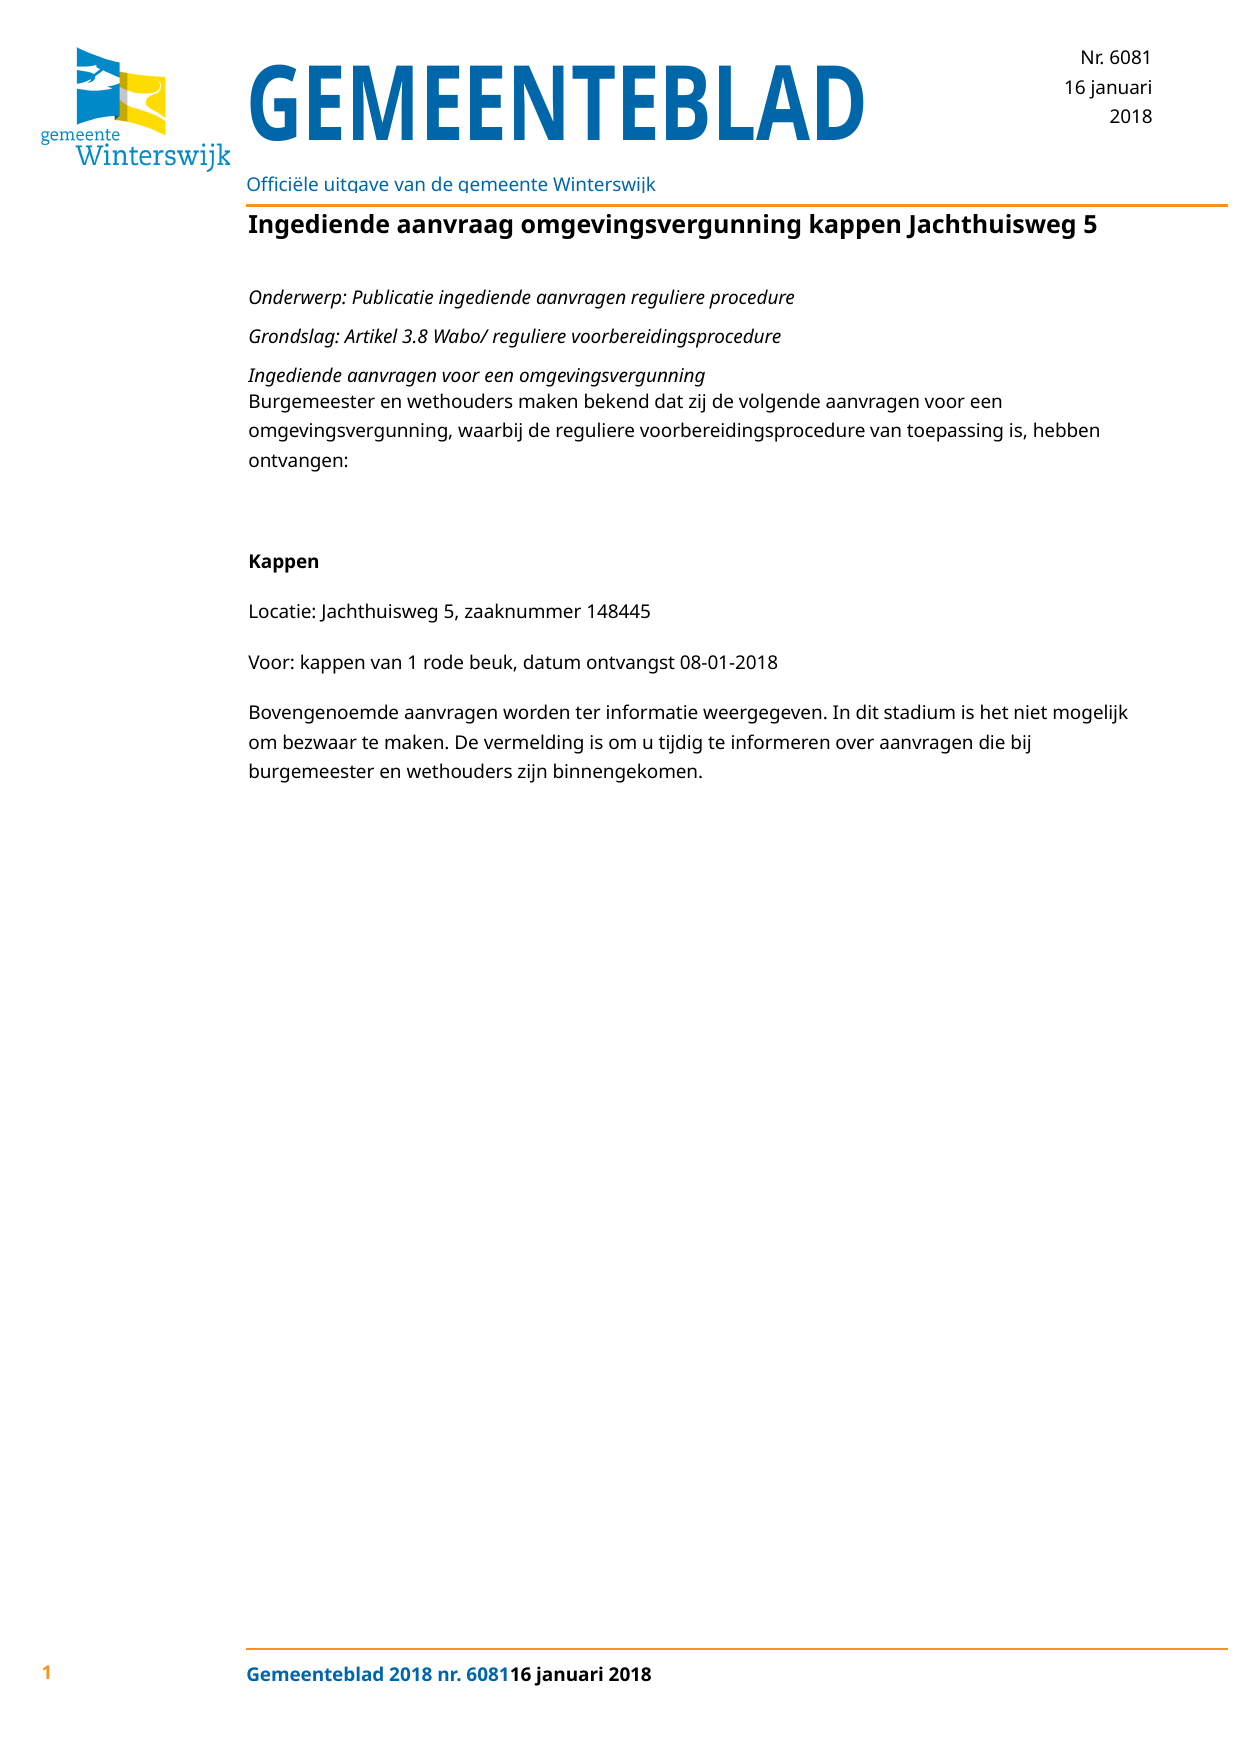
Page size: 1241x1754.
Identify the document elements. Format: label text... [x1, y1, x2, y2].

text Kappen [248, 548, 1152, 574]
text Ingediende aanvraag omgevingsvergunning kappen Jachthuisweg 5 [248, 207, 1152, 241]
text Ingediende aanvragen voor een omgevingsvergunning [248, 362, 1152, 388]
text Burgemeester en wethouders maken bekend dat zij de volgende aanvragen voor een omgevingsvergunning, waarbij de reguliere voorbereidingsprocedure van toepassing is, hebben ontvangen: [248, 388, 1152, 473]
text Onderwerp: Publicatie ingediende aanvragen reguliere procedure [248, 284, 1152, 309]
text Locatie: Jachthuisweg 5, zaaknummer 148445 [248, 598, 1152, 624]
text Grondslag: Artikel 3.8 Wabo/ reguliere voorbereidingsprocedure [248, 323, 1152, 349]
text Voor: kappen van 1 rode beuk, datum ontvangst 08-01-2018 [248, 649, 1152, 675]
picture [41, 47, 231, 172]
text Bovengenoemde aanvragen worden ter informatie weergegeven. In dit stadium is het niet mogelijk om bezwaar te maken. De vermelding is om u tijdig te informeren over aanvragen die bij burgemeester en wethouders zijn binnengekomen. [248, 699, 1152, 784]
picture [225, 153, 231, 162]
